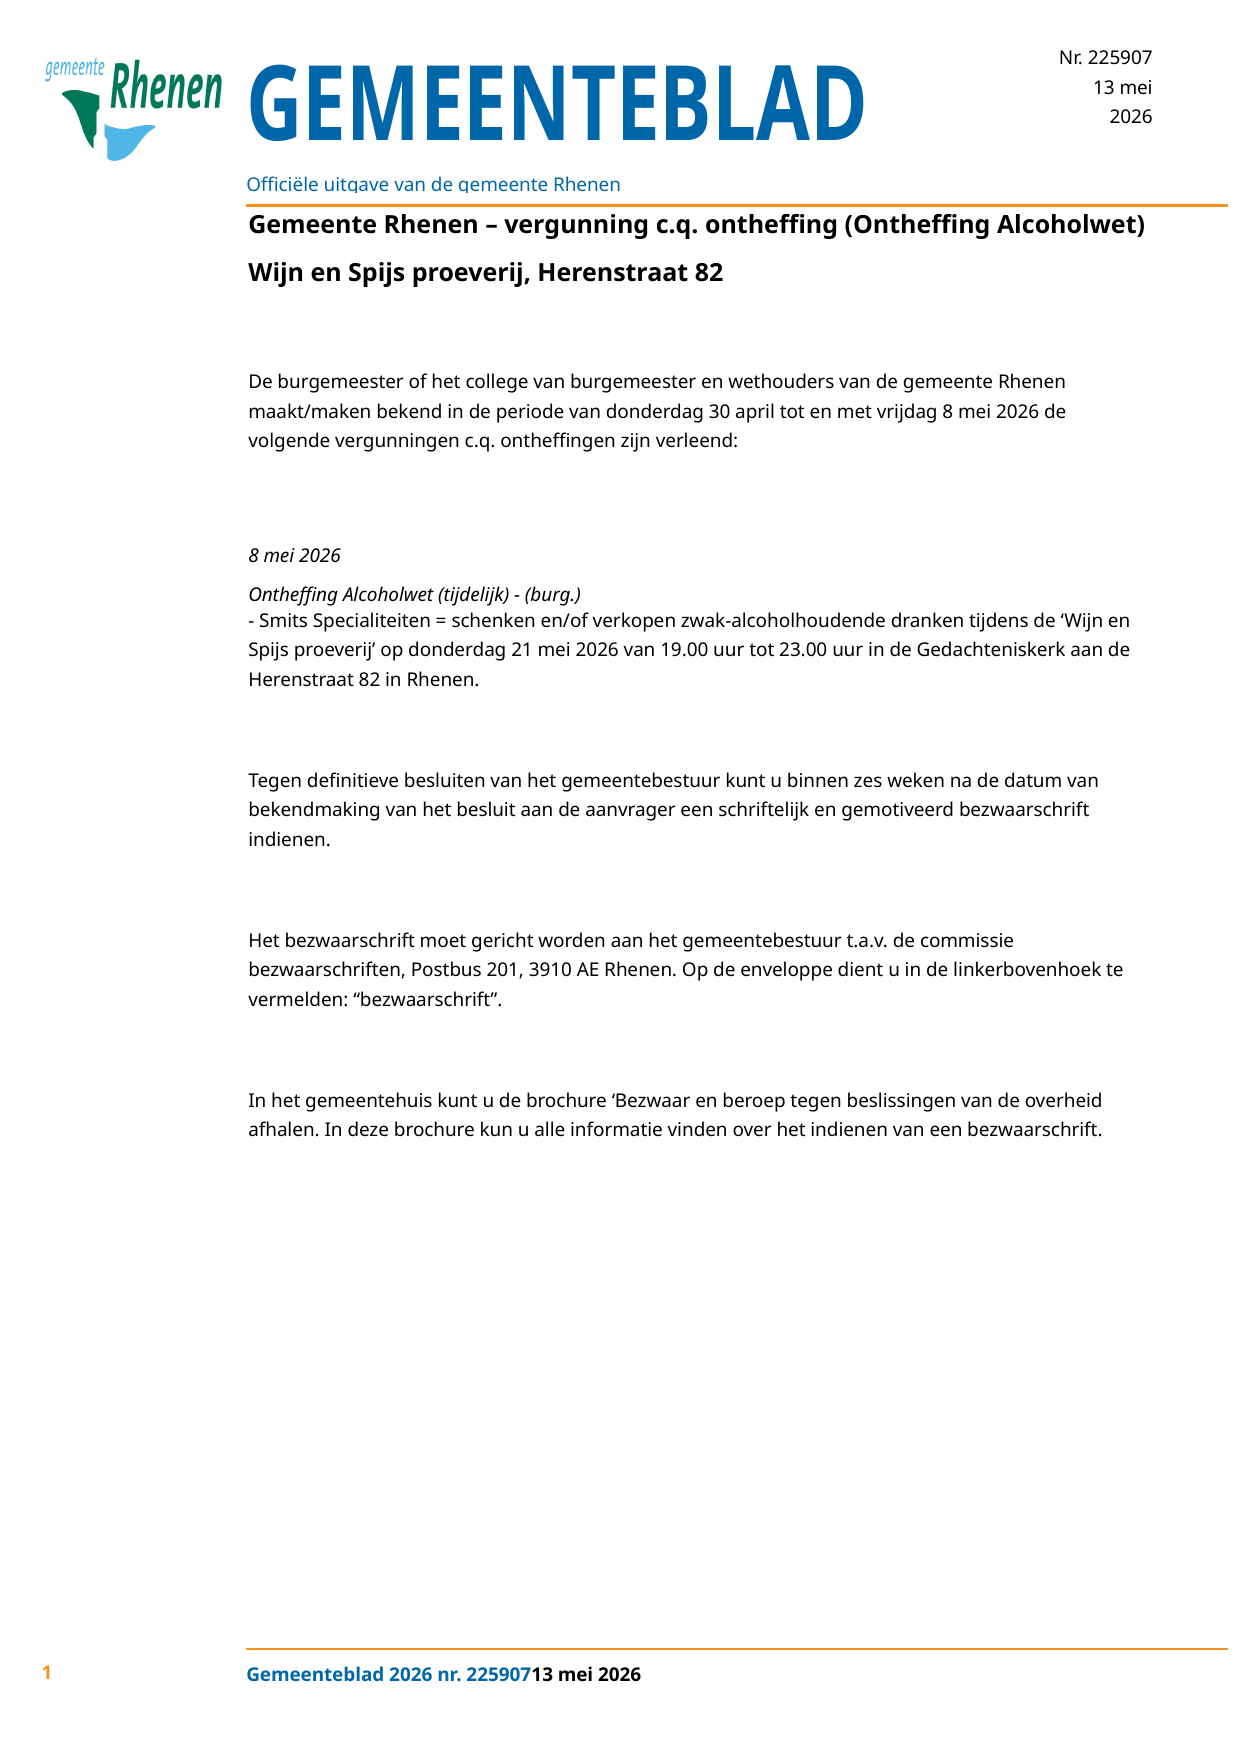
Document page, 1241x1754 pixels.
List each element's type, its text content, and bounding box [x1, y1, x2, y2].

text 8 mei 2026 [248, 542, 1152, 568]
text Tegen definitieve besluiten van het gemeentebestuur kunt u binnen zes weken na de datum van bekendmaking van het besluit aan de aanvrager een schriftelijk en gemotiveerd bezwaarschrift indienen. [248, 767, 1152, 852]
text Ontheffing Alcoholwet (tijdelijk) - (burg.) [248, 581, 1152, 607]
text - Smits Specialiteiten = schenken en/of verkopen zwak-alcoholhoudende dranken tijdens de ‘Wijn en Spijs proeverij’ op donderdag 21 mei 2026 van 19.00 uur tot 23.00 uur in de Gedachteniskerk aan de Herenstraat 82 in Rhenen. [248, 607, 1152, 692]
text Gemeente Rhenen – vergunning c.q. ontheffing (Ontheffing Alcoholwet) Wijn en Spijs proeverij, Herenstraat 82 [248, 207, 1152, 288]
text De burgemeester of het college van burgemeester en wethouders van de gemeente Rhenen maakt/maken bekend in de periode van donderdag 30 april tot en met vrijdag 8 mei 2026 de volgende vergunningen c.q. ontheffingen zijn verleend: [248, 368, 1152, 453]
picture [41, 47, 231, 172]
text In het gemeentehuis kunt u de brochure ‘Bezwaar en beroep tegen beslissingen van de overheid afhalen. In deze brochure kun u alle informatie vinden over het indienen van een bezwaarschrift. [248, 1087, 1152, 1142]
text Het bezwaarschrift moet gericht worden aan het gemeentebestuur t.a.v. de commissie bezwaarschriften, Postbus 201, 3910 AE Rhenen. Op de enveloppe dient u in de linkerbovenhoek te vermelden: “bezwaarschrift”. [248, 927, 1152, 1012]
